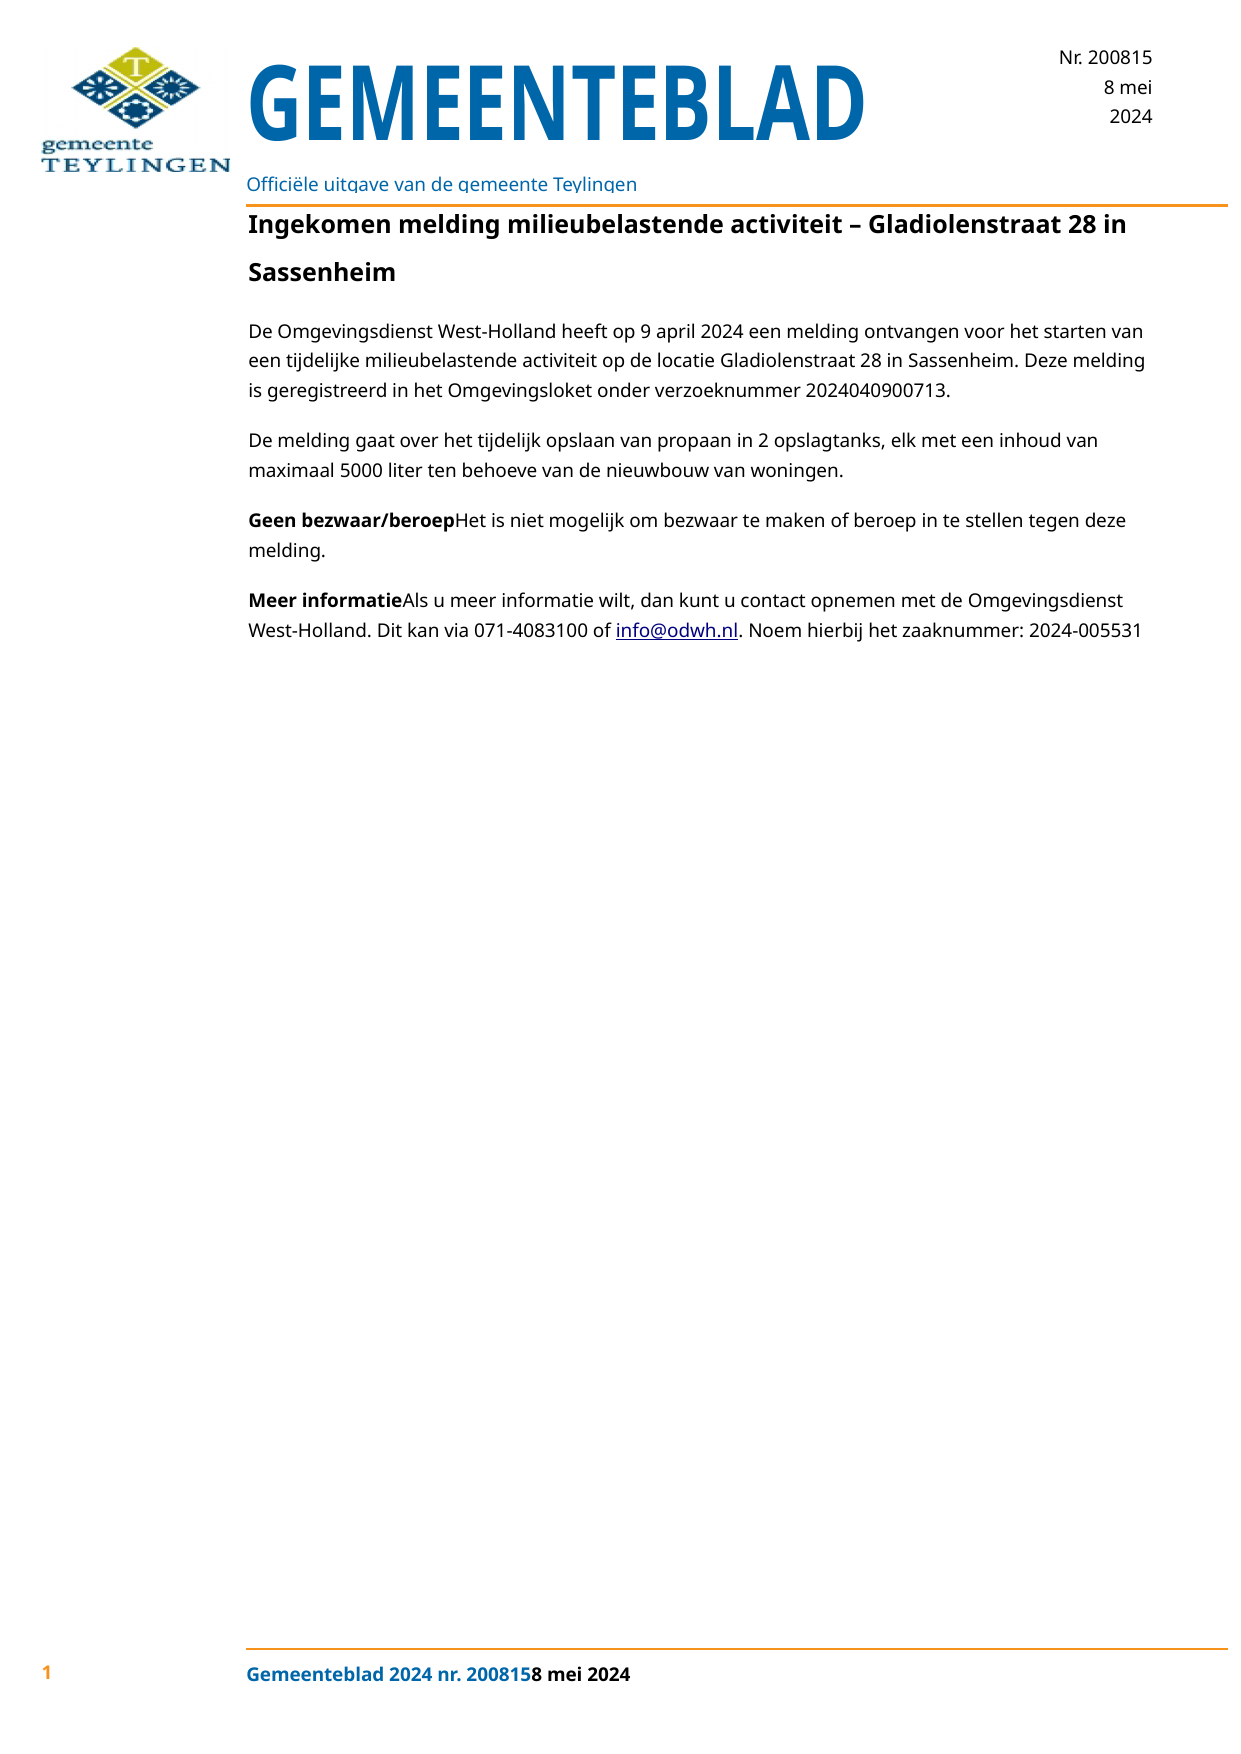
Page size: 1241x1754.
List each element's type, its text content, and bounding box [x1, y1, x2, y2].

picture [41, 47, 231, 172]
text Ingekomen melding milieubelastende activiteit – Gladiolenstraat 28 in Sassenheim [248, 207, 1152, 288]
text Geen bezwaar/beroepHet is niet mogelijk om bezwaar te maken of beroep in te stellen tegen deze melding. [248, 507, 1152, 563]
text Meer informatieAls u meer informatie wilt, dan kunt u contact opnemen met de Omgevingsdienst West-Holland. Dit kan via 071-4083100 of info@odwh.nl. Noem hierbij het zaaknummer: 2024-005531 [248, 587, 1152, 643]
text De Omgevingsdienst West-Holland heeft op 9 april 2024 een melding ontvangen voor het starten van een tijdelijke milieubelastende activiteit op de locatie Gladiolenstraat 28 in Sassenheim. Deze melding is geregistreerd in het Omgevingsloket onder verzoeknummer 2024040900713. [248, 318, 1152, 403]
text De melding gaat over het tijdelijk opslaan van propaan in 2 opslagtanks, elk met een inhoud van maximaal 5000 liter ten behoeve van de nieuwbouw van woningen. [248, 427, 1152, 483]
